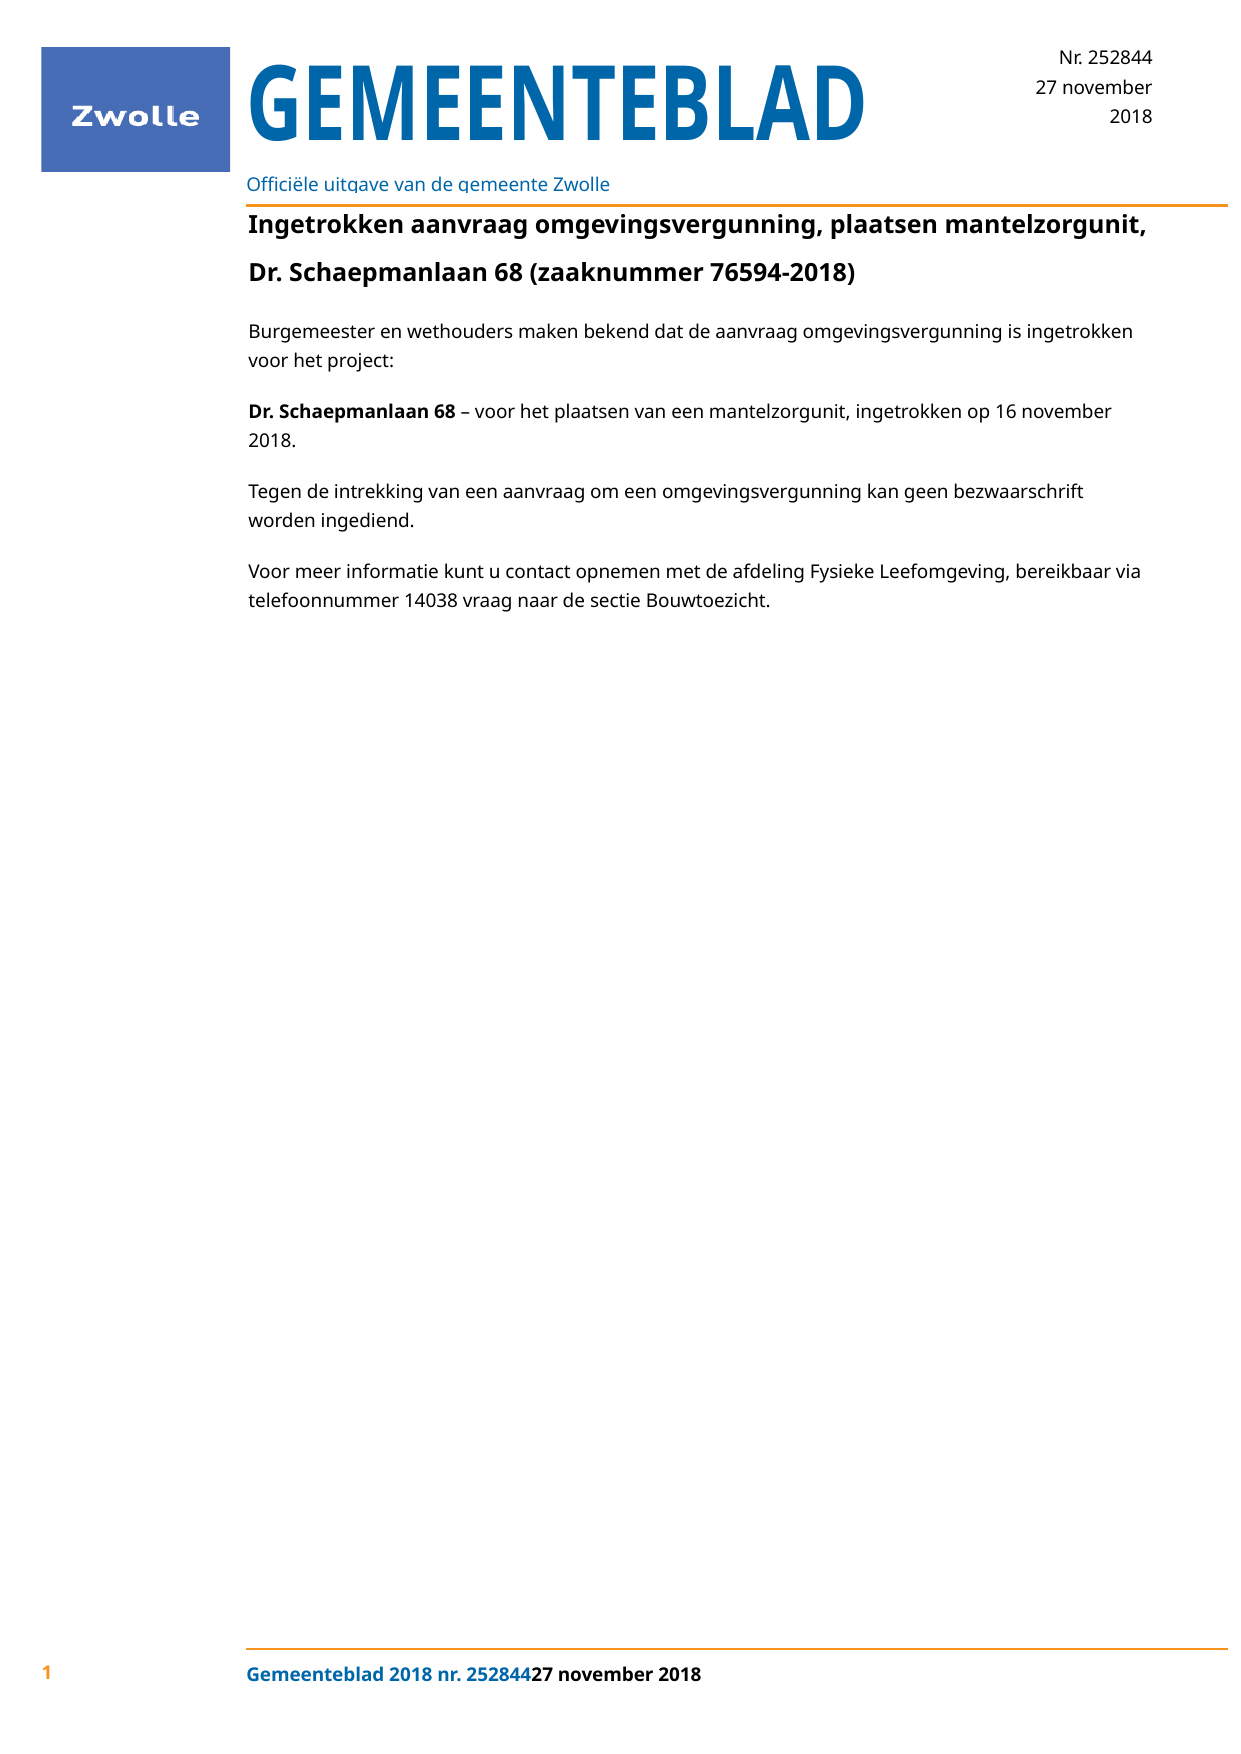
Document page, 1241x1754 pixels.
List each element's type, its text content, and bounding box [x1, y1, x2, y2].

text Voor meer informatie kunt u contact opnemen met de afdeling Fysieke Leefomgeving, bereikbaar via telefoonnummer 14038 vraag naar de sectie Bouwtoezicht. [248, 558, 1152, 613]
text Tegen de intrekking van een aanvraag om een omgevingsvergunning kan geen bezwaarschrift worden ingediend. [248, 478, 1152, 533]
text Ingetrokken aanvraag omgevingsvergunning, plaatsen mantelzorgunit, Dr. Schaepmanlaan 68 (zaaknummer 76594-2018) [248, 207, 1152, 288]
text Burgemeester en wethouders maken bekend dat de aanvraag omgevingsvergunning is ingetrokken voor het project: [248, 318, 1152, 373]
picture [41, 47, 231, 172]
text Dr. Schaepmanlaan 68 – voor het plaatsen van een mantelzorgunit, ingetrokken op 16 november 2018. [248, 398, 1152, 453]
